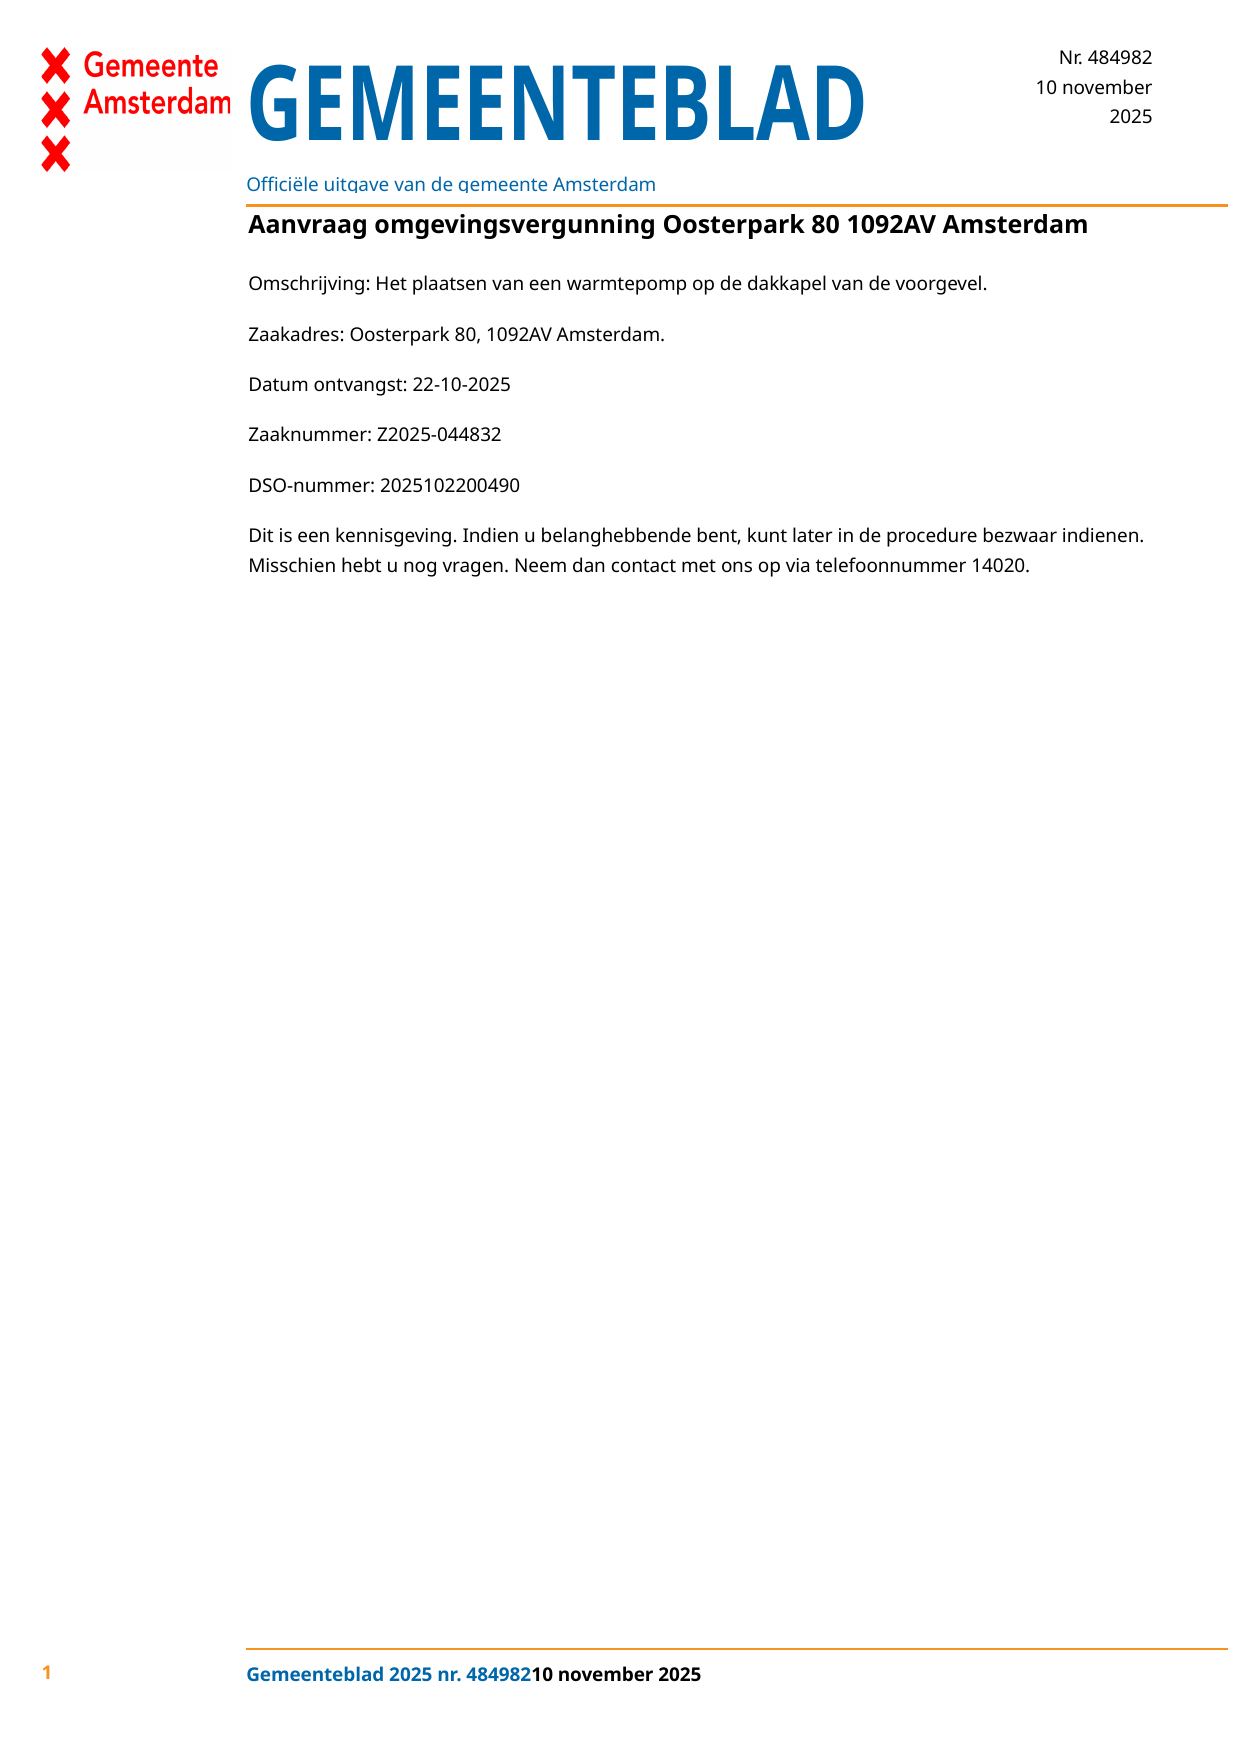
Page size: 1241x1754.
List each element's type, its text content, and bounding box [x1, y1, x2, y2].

text Aanvraag omgevingsvergunning Oosterpark 80 1092AV Amsterdam [248, 207, 1152, 241]
text DSO-nummer: 2025102200490 [248, 472, 1152, 498]
text Zaakadres: Oosterpark 80, 1092AV Amsterdam. [248, 321, 1152, 346]
text Dit is een kennisgeving. Indien u belanghebbende bent, kunt later in de procedure bezwaar indienen. Misschien hebt u nog vragen. Neem dan contact met ons op via telefoonnummer 14020. [248, 522, 1152, 578]
picture [41, 47, 231, 172]
text Zaaknummer: Z2025-044832 [248, 422, 1152, 447]
text Omschrijving: Het plaatsen van een warmtepomp op de dakkapel van de voorgevel. [248, 270, 1152, 296]
text Datum ontvangst: 22-10-2025 [248, 371, 1152, 397]
